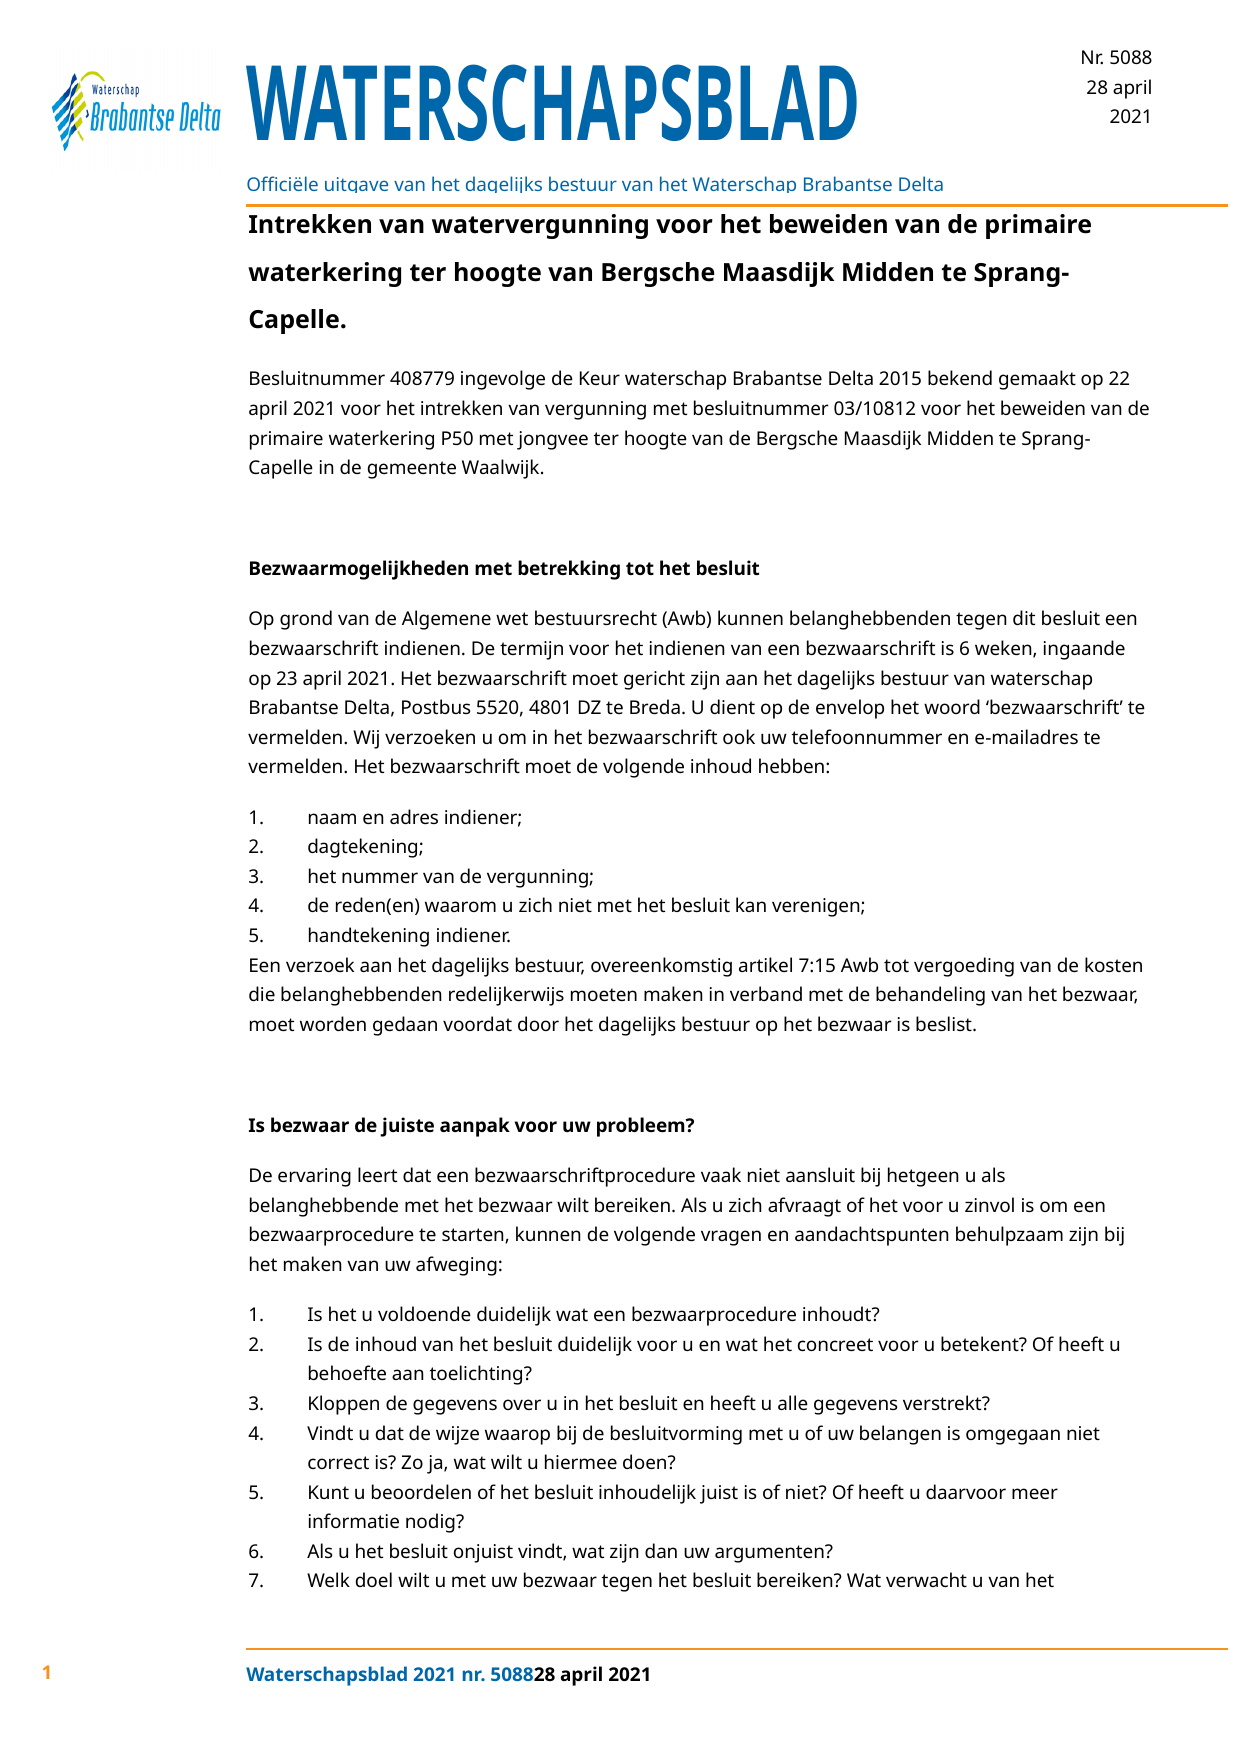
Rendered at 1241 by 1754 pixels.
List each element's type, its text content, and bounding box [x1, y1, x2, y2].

list Is de inhoud van het besluit duidelijk voor u en wat het concreet voor u betekent? Of heeft u behoefte aan toelichting? [248, 1331, 1152, 1386]
text Bezwaarmogelijkheden met betrekking tot het besluit [248, 555, 1152, 581]
text Besluitnummer 408779 ingevolge de Keur waterschap Brabantse Delta 2015 bekend gemaakt op 22 april 2021 voor het intrekken van vergunning met besluitnummer 03/10812 voor het beweiden van de primaire waterkering P50 met jongvee ter hoogte van de Bergsche Maasdijk Midden te Sprang-Capelle in de gemeente Waalwijk. [248, 366, 1152, 480]
text De ervaring leert dat een bezwaarschriftprocedure vaak niet aansluit bij hetgeen u als belanghebbende met het bezwaar wilt bereiken. Als u zich afvraagt of het voor u zinvol is om een bezwaarprocedure te starten, kunnen de volgende vragen en aandachtspunten behulpzaam zijn bij het maken van uw afweging: [248, 1162, 1152, 1277]
list Welk doel wilt u met uw bezwaar tegen het besluit bereiken? Wat verwacht u van het [248, 1568, 1152, 1593]
text Intrekken van watervergunning voor het beweiden van de primaire waterkering ter hoogte van Bergsche Maasdijk Midden te Sprang-Capelle. [248, 207, 1152, 336]
text Op grond van de Algemene wet bestuursrecht (Awb) kunnen belanghebbenden tegen dit besluit een bezwaarschrift indienen. De termijn voor het indienen van een bezwaarschrift is 6 weken, ingaande op 23 april 2021. Het bezwaarschrift moet gericht zijn aan het dagelijks bestuur van waterschap Brabantse Delta, Postbus 5520, 4801 DZ te Breda. U dient op de envelop het woord ‘bezwaarschrift’ te vermelden. Wij verzoeken u om in het bezwaarschrift ook uw telefoonnummer en e‑mailadres te vermelden. Het bezwaarschrift moet de volgende inhoud hebben: [248, 606, 1152, 779]
list Kunt u beoordelen of het besluit inhoudelijk juist is of niet? Of heeft u daarvoor meer informatie nodig? [248, 1479, 1152, 1534]
list Is het u voldoende duidelijk wat een bezwaarprocedure inhoudt? [248, 1301, 1152, 1327]
picture [41, 47, 231, 172]
list Kloppen de gegevens over u in het besluit en heeft u alle gegevens verstrekt? [248, 1390, 1152, 1416]
text Is bezwaar de juiste aanpak voor uw probleem? [248, 1112, 1152, 1137]
list naam en adres indiener; [248, 804, 1152, 829]
list Als u het besluit onjuist vindt, wat zijn dan uw argumenten? [248, 1538, 1152, 1564]
text Een verzoek aan het dagelijks bestuur, overeenkomstig artikel 7:15 Awb tot vergoeding van de kosten die belanghebbenden redelijkerwijs moeten maken in verband met de behandeling van het bezwaar, moet worden gedaan voordat door het dagelijks bestuur op het bezwaar is beslist. [248, 952, 1152, 1037]
list handtekening indiener. [248, 922, 1152, 948]
list Vindt u dat de wijze waarop bij de besluitvorming met u of uw belangen is omgegaan niet correct is? Zo ja, wat wilt u hiermee doen? [248, 1420, 1152, 1475]
list dagtekening; [248, 833, 1152, 859]
list de reden(en) waarom u zich niet met het besluit kan verenigen; [248, 893, 1152, 918]
list het nummer van de vergunning; [248, 863, 1152, 889]
